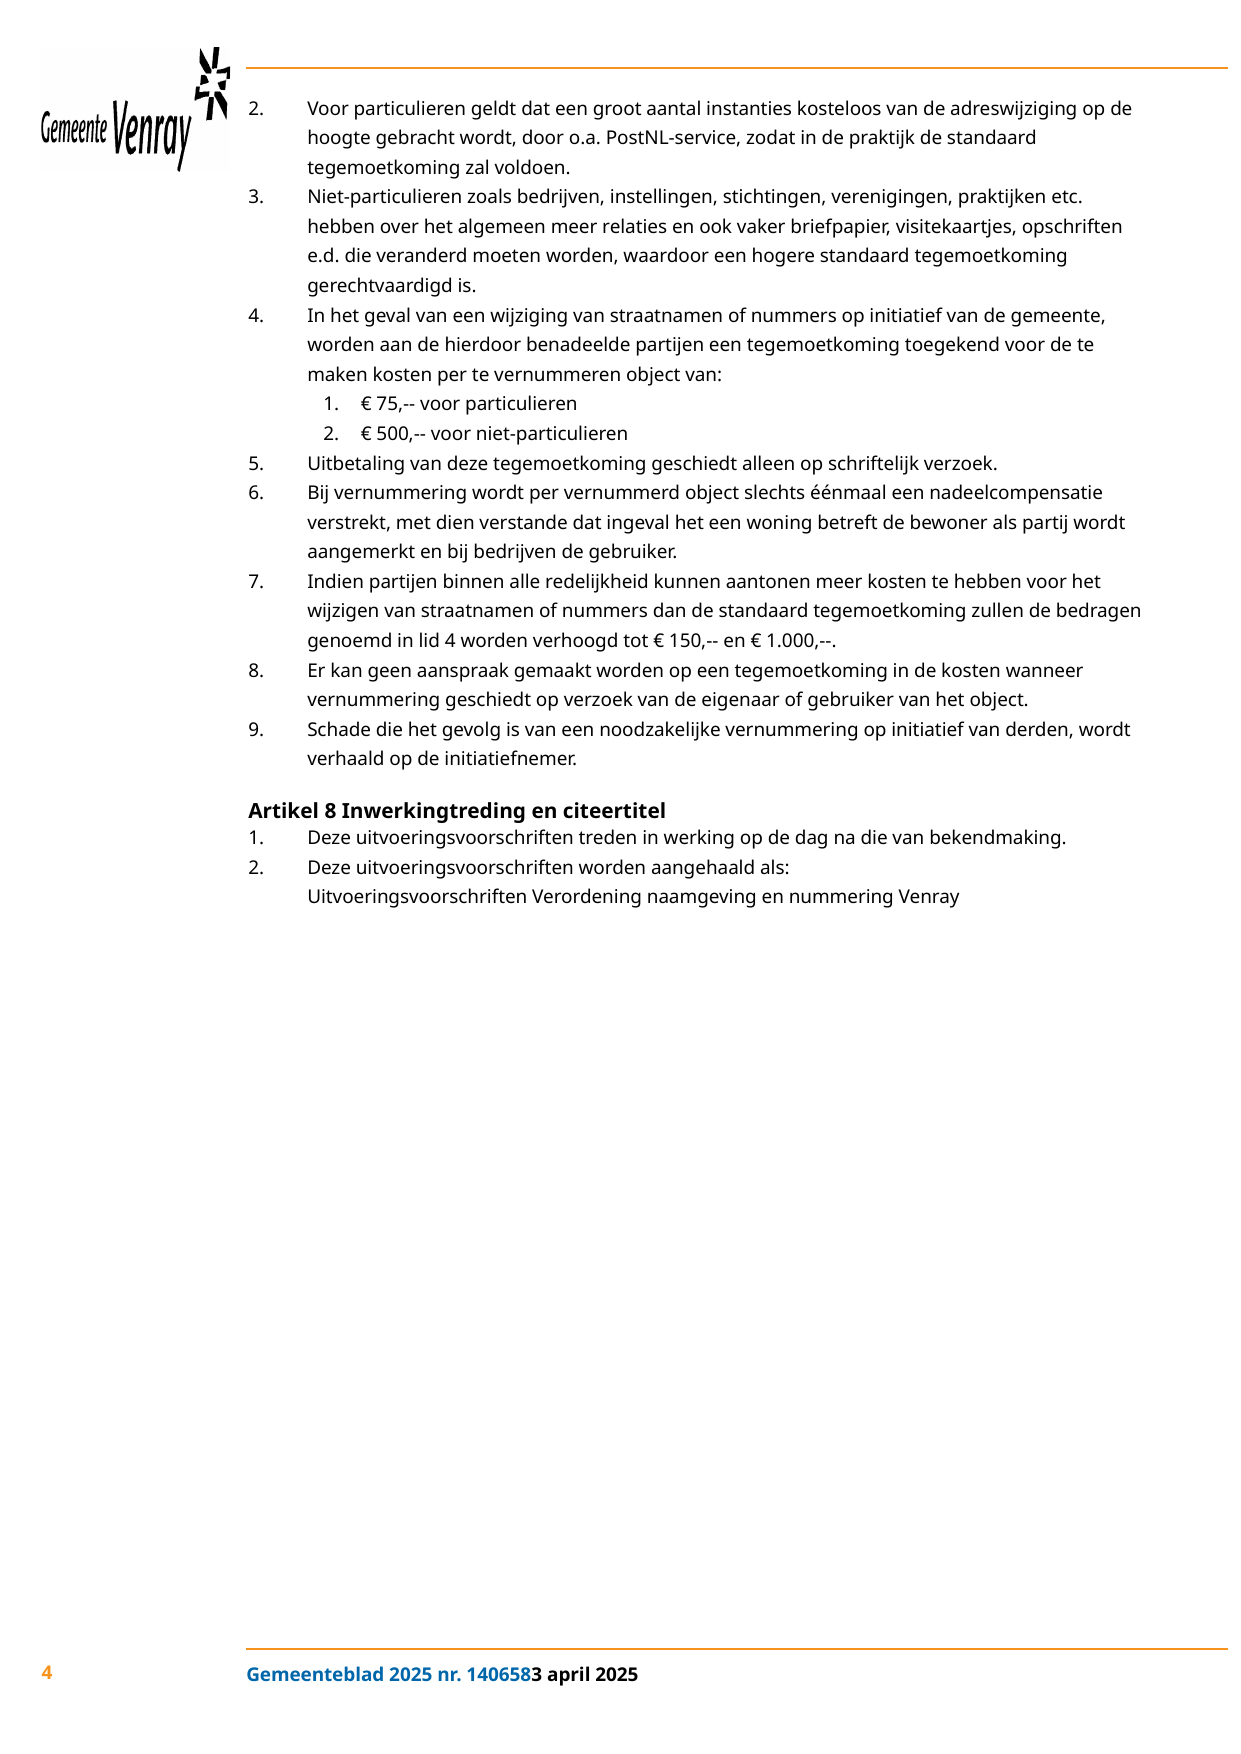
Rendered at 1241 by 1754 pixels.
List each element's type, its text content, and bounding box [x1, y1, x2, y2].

list Deze uitvoeringsvoorschriften worden aangehaald als: [248, 854, 1152, 880]
list Niet-particulieren zoals bedrijven, instellingen, stichtingen, verenigingen, praktijken etc. hebben over het algemeen meer relaties en ook vaker briefpapier, visitekaartjes, opschriften e.d. die veranderd moeten worden, waardoor een hogere standaard tegemoetkoming gerechtvaardigd is. [248, 183, 1152, 298]
list € 500,-- voor niet-particulieren [323, 420, 1152, 446]
list Bij vernummering wordt per vernummerd object slechts éénmaal een nadeelcompensatie verstrekt, met dien verstande dat ingeval het een woning betreft de bewoner als partij wordt aangemerkt en bij bedrijven de gebruiker. [248, 479, 1152, 564]
list Voor particulieren geldt dat een groot aantal instanties kosteloos van de adreswijziging op de hoogte gebracht wordt, door o.a. PostNL-service, zodat in de praktijk de standaard tegemoetkoming zal voldoen. [248, 95, 1152, 180]
list Schade die het gevolg is van een noodzakelijke vernummering op initiatief van derden, wordt verhaald op de initiatiefnemer. [248, 716, 1152, 771]
list In het geval van een wijziging van straatnamen of nummers op initiatief van de gemeente, worden aan de hierdoor benadeelde partijen een tegemoetkoming toegekend voor de te maken kosten per te vernummeren object van: [248, 302, 1152, 387]
list € 75,-- voor particulieren [323, 391, 1152, 416]
list Uitvoeringsvoorschriften Verordening naamgeving en nummering Venray [248, 884, 1152, 909]
text Artikel 8 Inwerkingtreding en citeertitel [248, 796, 1152, 824]
list Uitbetaling van deze tegemoetkoming geschiedt alleen op schriftelijk verzoek. [248, 450, 1152, 476]
list Deze uitvoeringsvoorschriften treden in werking op de dag na die van bekendmaking. [248, 824, 1152, 850]
picture [41, 47, 231, 172]
list Er kan geen aanspraak gemaakt worden op een tegemoetkoming in de kosten wanneer vernummering geschiedt op verzoek van de eigenaar of gebruiker van het object. [248, 657, 1152, 712]
list Indien partijen binnen alle redelijkheid kunnen aantonen meer kosten te hebben voor het wijzigen van straatnamen of nummers dan de standaard tegemoetkoming zullen de bedragen genoemd in lid 4 worden verhoogd tot € 150,-- en € 1.000,--. [248, 568, 1152, 653]
